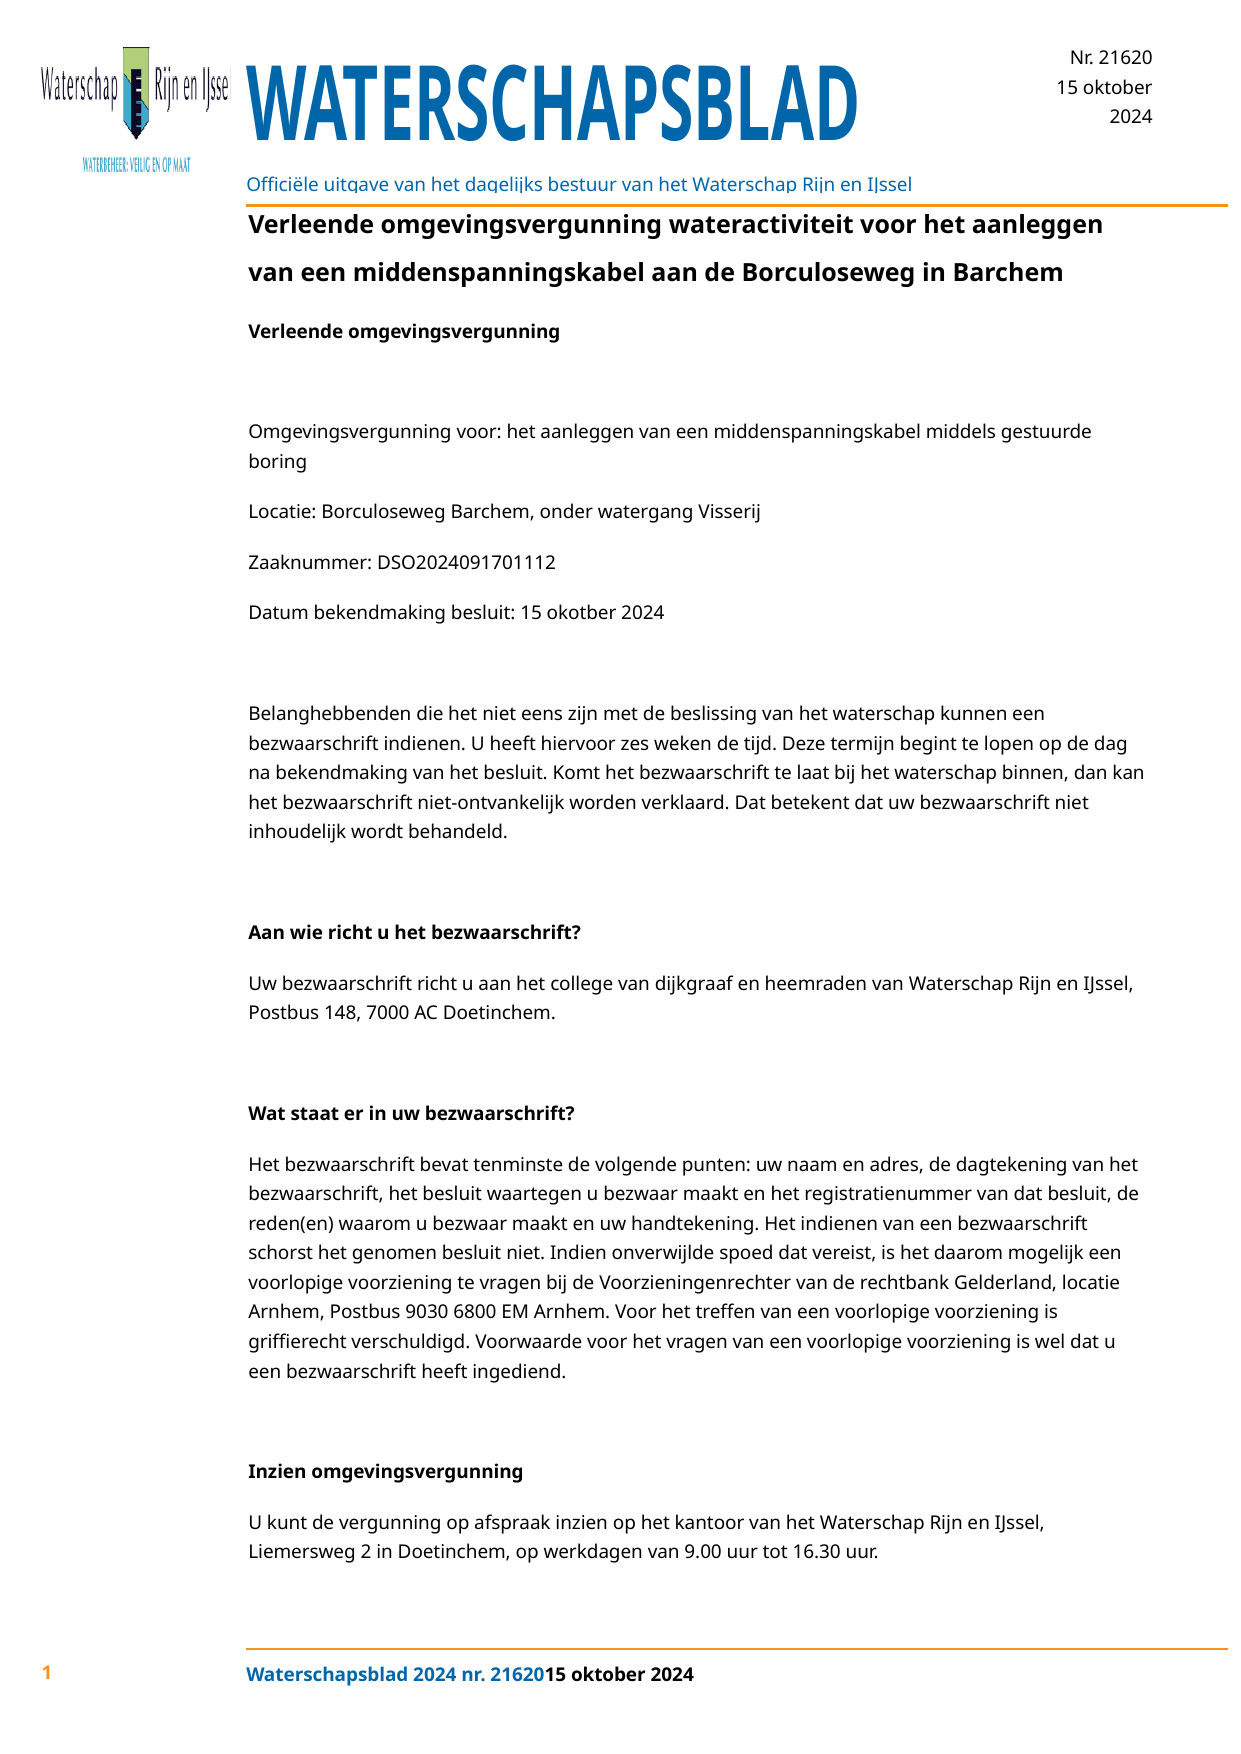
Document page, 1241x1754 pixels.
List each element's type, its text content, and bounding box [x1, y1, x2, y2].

text Verleende omgevingsvergunning wateractiviteit voor het aanleggen van een middenspanningskabel aan de Borculoseweg in Barchem [248, 207, 1152, 288]
text Het bezwaarschrift bevat tenminste de volgende punten: uw naam en adres, de dagtekening van het bezwaarschrift, het besluit waartegen u bezwaar maakt en het registratienummer van dat besluit, de reden(en) waarom u bezwaar maakt en uw handtekening. Het indienen van een bezwaarschrift schorst het genomen besluit niet. Indien onverwijlde spoed dat vereist, is het daarom mogelijk een voorlopige voorziening te vragen bij de Voorzieningenrechter van de rechtbank Gelderland, locatie Arnhem, Postbus 9030 6800 EM Arnhem. Voor het treffen van een voorlopige voorziening is griffierecht verschuldigd. Voorwaarde voor het vragen van een voorlopige voorziening is wel dat u een bezwaarschrift heeft ingediend. [248, 1151, 1152, 1384]
text Datum bekendmaking besluit: 15 okotber 2024 [248, 599, 1152, 625]
text Belanghebbenden die het niet eens zijn met de beslissing van het waterschap kunnen een bezwaarschrift indienen. U heeft hiervoor zes weken de tijd. Deze termijn begint te lopen op de dag na bekendmaking van het besluit. Komt het bezwaarschrift te laat bij het waterschap binnen, dan kan het bezwaarschrift niet-ontvankelijk worden verklaard. Dat betekent dat uw bezwaarschrift niet inhoudelijk wordt behandeld. [248, 700, 1152, 844]
text Inzien omgevingsvergunning [248, 1459, 1152, 1484]
text Omgevingsvergunning voor: het aanleggen van een middenspanningskabel middels gestuurde boring [248, 419, 1152, 474]
text Locatie: Borculoseweg Barchem, onder watergang Visserij [248, 499, 1152, 524]
text U kunt de vergunning op afspraak inzien op het kantoor van het Waterschap Rijn en IJssel, Liemersweg 2 in Doetinchem, op werkdagen van 9.00 uur tot 16.30 uur. [248, 1509, 1152, 1564]
picture [41, 47, 231, 172]
text Verleende omgevingsvergunning [248, 318, 1152, 344]
text Uw bezwaarschrift richt u aan het college van dijkgraaf en heemraden van Waterschap Rijn en IJssel, Postbus 148, 7000 AC Doetinchem. [248, 970, 1152, 1025]
text Zaaknummer: DSO2024091701112 [248, 549, 1152, 575]
text Wat staat er in uw bezwaarschrift? [248, 1100, 1152, 1126]
text Aan wie richt u het bezwaarschrift? [248, 919, 1152, 945]
